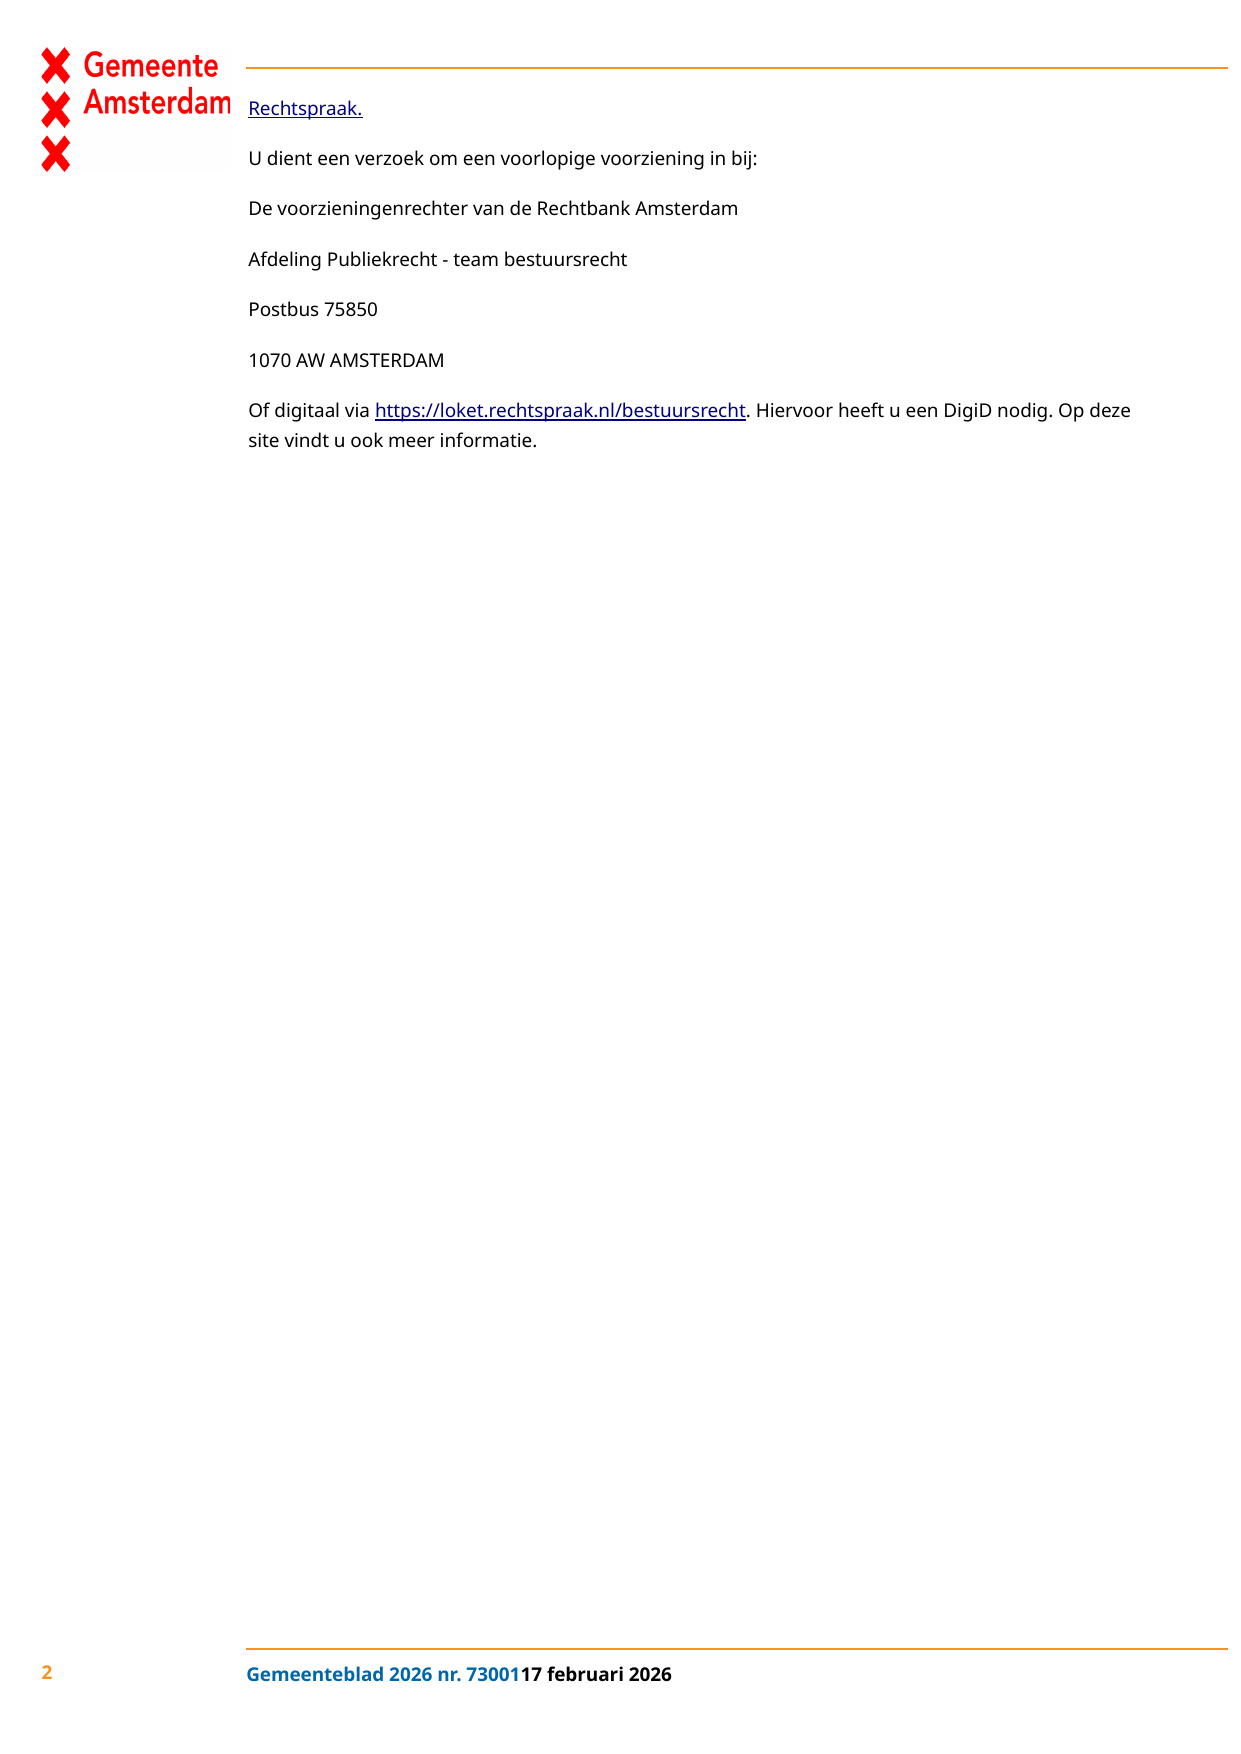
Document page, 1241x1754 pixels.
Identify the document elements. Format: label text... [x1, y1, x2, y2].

text Of digitaal via https://loket.rechtspraak.nl/bestuursrecht. Hiervoor heeft u een DigiD nodig. Op deze site vindt u ook meer informatie. [248, 397, 1152, 453]
text Rechtspraak. [248, 95, 1152, 121]
text Postbus 75850 [248, 296, 1152, 322]
text Afdeling Publiekrecht - team bestuursrecht [248, 246, 1152, 272]
picture [41, 47, 231, 172]
text U dient een verzoek om een voorlopige voorziening in bij: [248, 145, 1152, 171]
text De voorzieningenrechter van de Rechtbank Amsterdam [248, 196, 1152, 221]
text 1070 AW AMSTERDAM [248, 347, 1152, 373]
